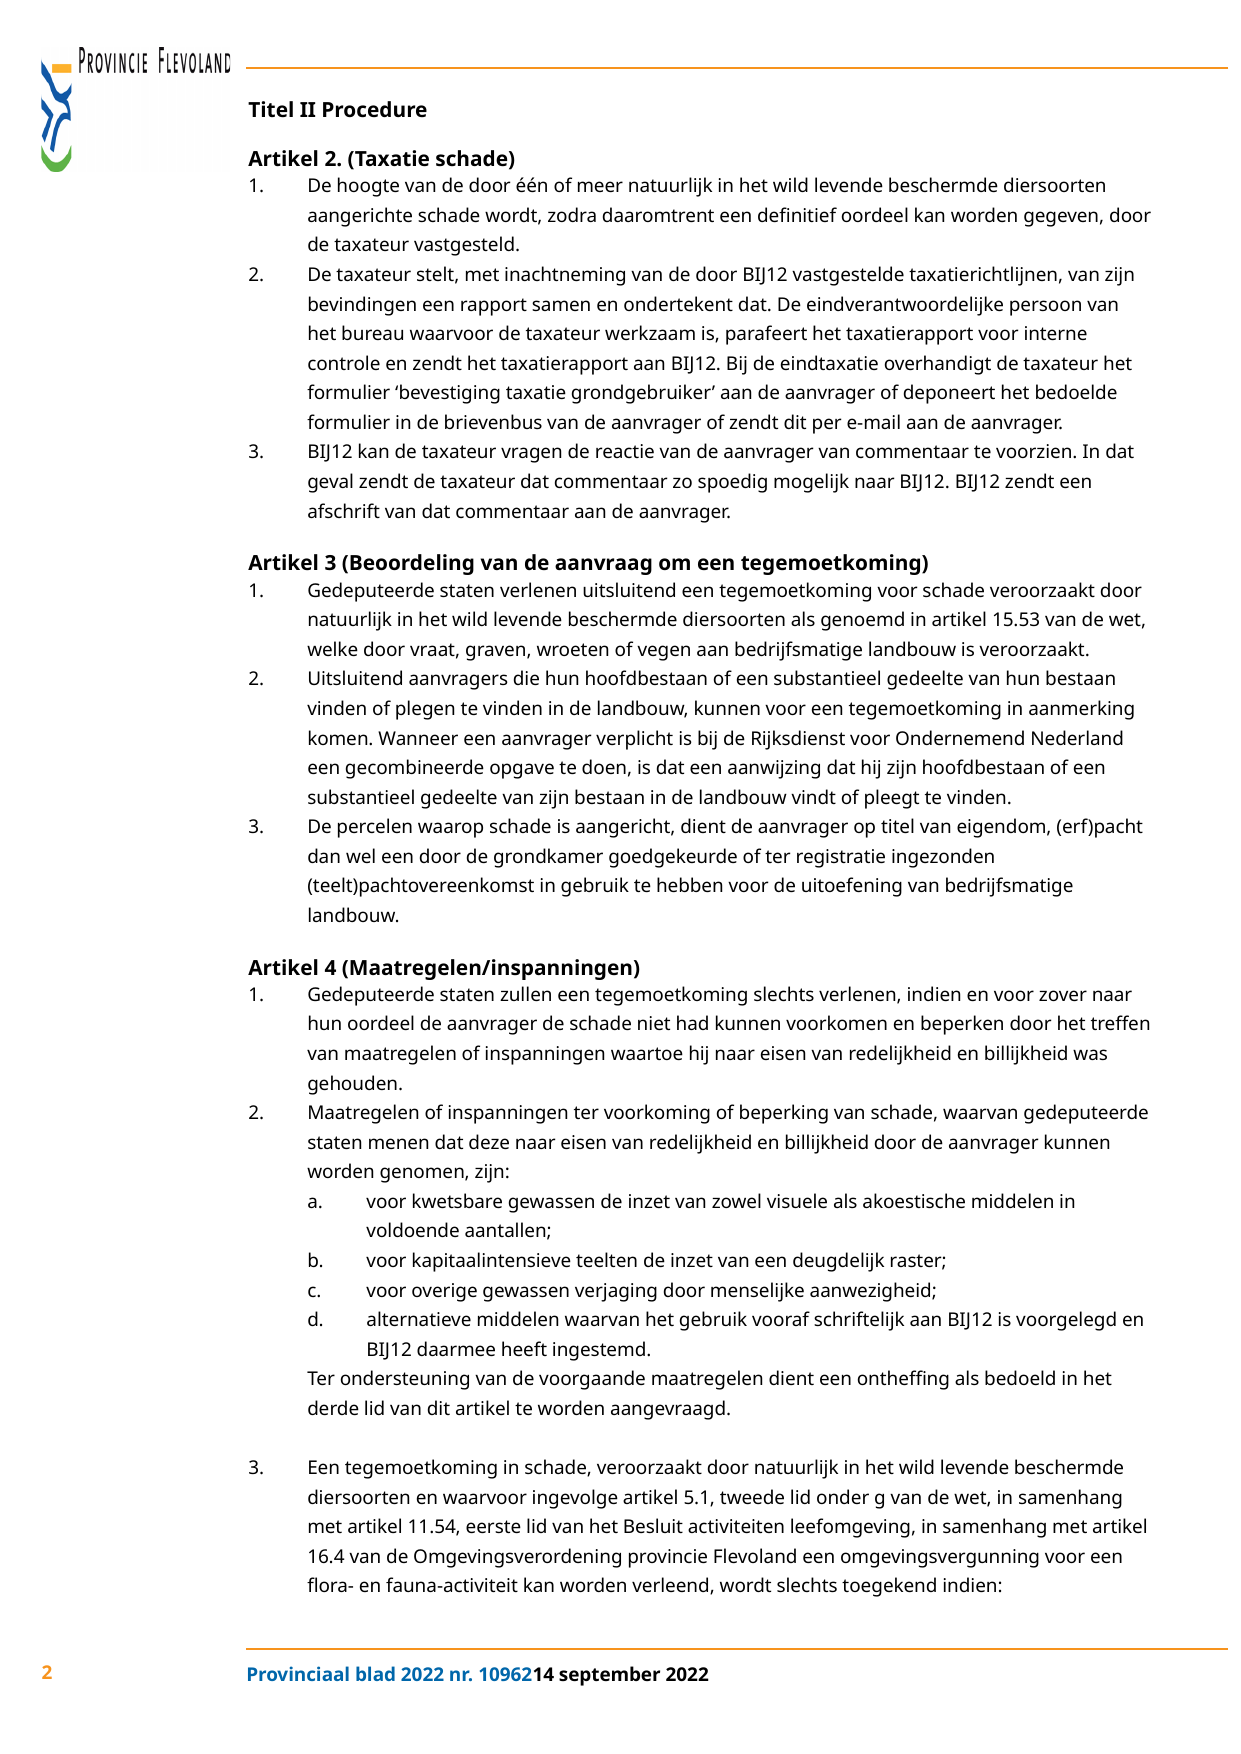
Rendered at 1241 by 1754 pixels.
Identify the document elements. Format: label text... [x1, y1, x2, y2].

list voor overige gewassen verjaging door menselijke aanwezigheid; [307, 1277, 1152, 1303]
list Ter ondersteuning van de voorgaande maatregelen dient een ontheffing als bedoeld in het derde lid van dit artikel te worden aangevraagd. [248, 1366, 1152, 1421]
list Gedeputeerde staten zullen een tegemoetkoming slechts verlenen, indien en voor zover naar hun oordeel de aanvrager de schade niet had kunnen voorkomen en beperken door het treffen van maatregelen of inspanningen waartoe hij naar eisen van redelijkheid en billijkheid was gehouden. [248, 981, 1152, 1096]
list Maatregelen of inspanningen ter voorkoming of beperking van schade, waarvan gedeputeerde staten menen dat deze naar eisen van redelijkheid en billijkheid door de aanvrager kunnen worden genomen, zijn: [248, 1099, 1152, 1184]
list BIJ12 kan de taxateur vragen de reactie van de aanvrager van commentaar te voorzien. In dat geval zendt de taxateur dat commentaar zo spoedig mogelijk naar BIJ12. BIJ12 zendt een afschrift van dat commentaar aan de aanvrager. [248, 439, 1152, 524]
text Artikel 3 (Beoordeling van de aanvraag om een tegemoetkoming) [248, 548, 1152, 577]
text Artikel 2. (Taxatie schade) [248, 144, 1152, 172]
list De taxateur stelt, met inachtneming van de door BIJ12 vastgestelde taxatierichtlijnen, van zijn bevindingen een rapport samen en ondertekent dat. De eindverantwoordelijke persoon van het bureau waarvoor de taxateur werkzaam is, parafeert het taxatierapport voor interne controle en zendt het taxatierapport aan BIJ12. Bij de eindtaxatie overhandigt de taxateur het formulier ‘bevestiging taxatie grondgebruiker’ aan de aanvrager of deponeert het bedoelde formulier in de brievenbus van de aanvrager of zendt dit per e-mail aan de aanvrager. [248, 261, 1152, 435]
list alternatieve middelen waarvan het gebruik vooraf schriftelijk aan BIJ12 is voorgelegd en BIJ12 daarmee heeft ingestemd. [307, 1306, 1152, 1362]
list Een tegemoetkoming in schade, veroorzaakt door natuurlijk in het wild levende beschermde diersoorten en waarvoor ingevolge artikel 5.1, tweede lid onder g van de wet, in samenhang met artikel 11.54, eerste lid van het Besluit activiteiten leefomgeving, in samenhang met artikel 16.4 van de Omgevingsverordening provincie Flevoland een omgevingsvergunning voor een flora- en fauna-activiteit kan worden verleend, wordt slechts toegekend indien: [248, 1454, 1152, 1598]
list De hoogte van de door één of meer natuurlijk in het wild levende beschermde diersoorten aangerichte schade wordt, zodra daaromtrent een definitief oordeel kan worden gegeven, door de taxateur vastgesteld. [248, 172, 1152, 257]
text Artikel 4 (Maatregelen/inspanningen) [248, 953, 1152, 981]
text Titel II Procedure [248, 95, 1152, 123]
list voor kapitaalintensieve teelten de inzet van een deugdelijk raster; [307, 1247, 1152, 1273]
list Uitsluitend aanvragers die hun hoofdbestaan of een substantieel gedeelte van hun bestaan vinden of plegen te vinden in de landbouw, kunnen voor een tegemoetkoming in aanmerking komen. Wanneer een aanvrager verplicht is bij de Rijksdienst voor Ondernemend Nederland een gecombineerde opgave te doen, is dat een aanwijzing dat hij zijn hoofdbestaan of een substantieel gedeelte van zijn bestaan in de landbouw vindt of pleegt te vinden. [248, 666, 1152, 809]
list Gedeputeerde staten verlenen uitsluitend een tegemoetkoming voor schade veroorzaakt door natuurlijk in het wild levende beschermde diersoorten als genoemd in artikel 15.53 van de wet, welke door vraat, graven, wroeten of vegen aan bedrijfsmatige landbouw is veroorzaakt. [248, 577, 1152, 662]
picture [41, 47, 231, 172]
list De percelen waarop schade is aangericht, dient de aanvrager op titel van eigendom, (erf)pacht dan wel een door de grondkamer goedgekeurde of ter registratie ingezonden (teelt)pachtovereenkomst in gebruik te hebben voor de uitoefening van bedrijfsmatige landbouw. [248, 813, 1152, 928]
list voor kwetsbare gewassen de inzet van zowel visuele als akoestische middelen in voldoende aantallen; [307, 1188, 1152, 1243]
